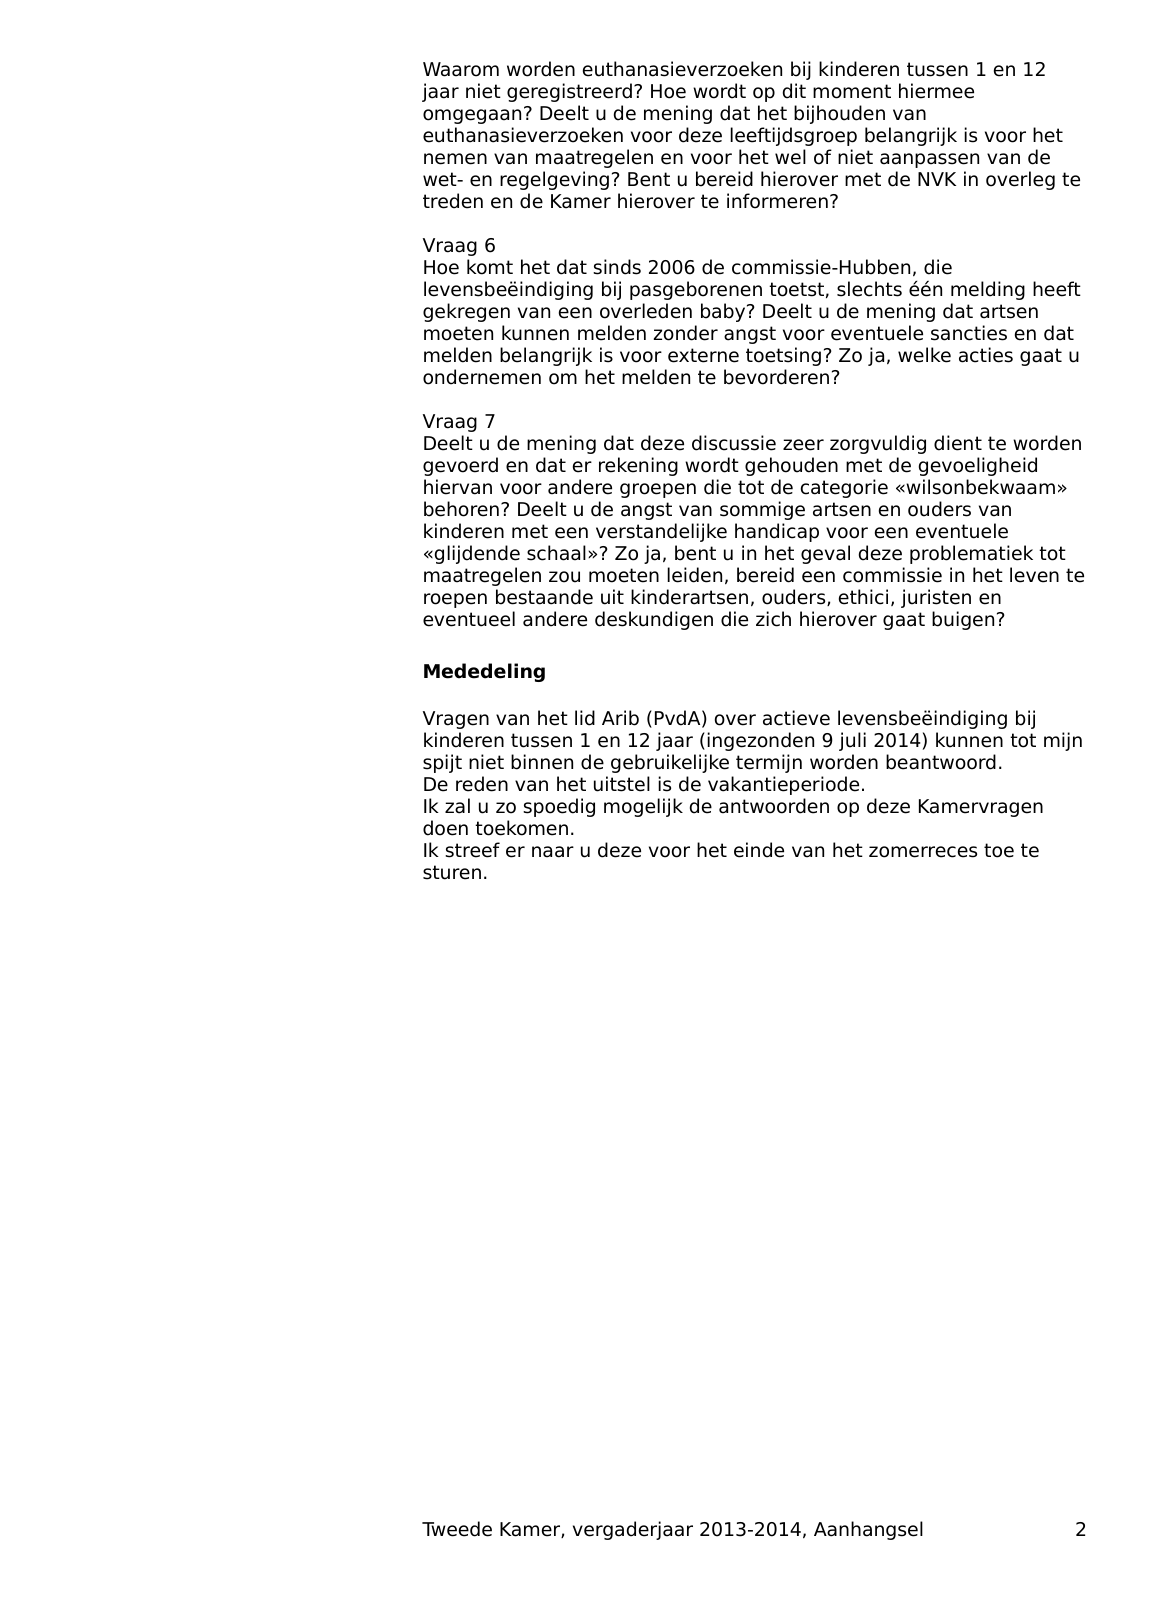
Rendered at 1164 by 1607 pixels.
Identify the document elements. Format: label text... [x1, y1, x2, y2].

text De reden van het uitstel is de vakantieperiode. [422, 774, 1087, 796]
text Vragen van het lid Arib (PvdA) over actieve levensbeëindiging bij kinderen tussen 1 en 12 jaar (ingezonden 9 juli 2014) kunnen tot mijn spijt niet binnen de gebruikelijke termijn worden beantwoord. [422, 708, 1087, 774]
text Vraag 6 [422, 235, 1087, 257]
subtitle Mededeling [422, 661, 1087, 683]
text Deelt u de mening dat deze discussie zeer zorgvuldig dient te worden gevoerd en dat er rekening wordt gehouden met de gevoeligheid hiervan voor andere groepen die tot de categorie «wilsonbekwaam» behoren? Deelt u de angst van sommige artsen en ouders van kinderen met een verstandelijke handicap voor een eventuele «glijdende schaal»? Zo ja, bent u in het geval deze problematiek tot maatregelen zou moeten leiden, bereid een commissie in het leven te roepen bestaande uit kinderartsen, ouders, ethici, juristen en eventueel andere deskundigen die zich hierover gaat buigen? [422, 433, 1087, 631]
text Waarom worden euthanasieverzoeken bij kinderen tussen 1 en 12 jaar niet geregistreerd? Hoe wordt op dit moment hiermee omgegaan? Deelt u de mening dat het bijhouden van euthanasieverzoeken voor deze leeftijdsgroep belangrijk is voor het nemen van maatregelen en voor het wel of niet aanpassen van de wet- en regelgeving? Bent u bereid hierover met de NVK in overleg te treden en de Kamer hierover te informeren? [422, 59, 1087, 213]
text Hoe komt het dat sinds 2006 de commissie-Hubben, die levensbeëindiging bij pasgeborenen toetst, slechts één melding heeft gekregen van een overleden baby? Deelt u de mening dat artsen moeten kunnen melden zonder angst voor eventuele sancties en dat melden belangrijk is voor externe toetsing? Zo ja, welke acties gaat u ondernemen om het melden te bevorderen? [422, 257, 1087, 389]
text Ik zal u zo spoedig mogelijk de antwoorden op deze Kamervragen doen toekomen. [422, 796, 1087, 840]
text Ik streef er naar u deze voor het einde van het zomerreces toe te sturen. [422, 840, 1087, 884]
text Vraag 7 [422, 411, 1087, 433]
